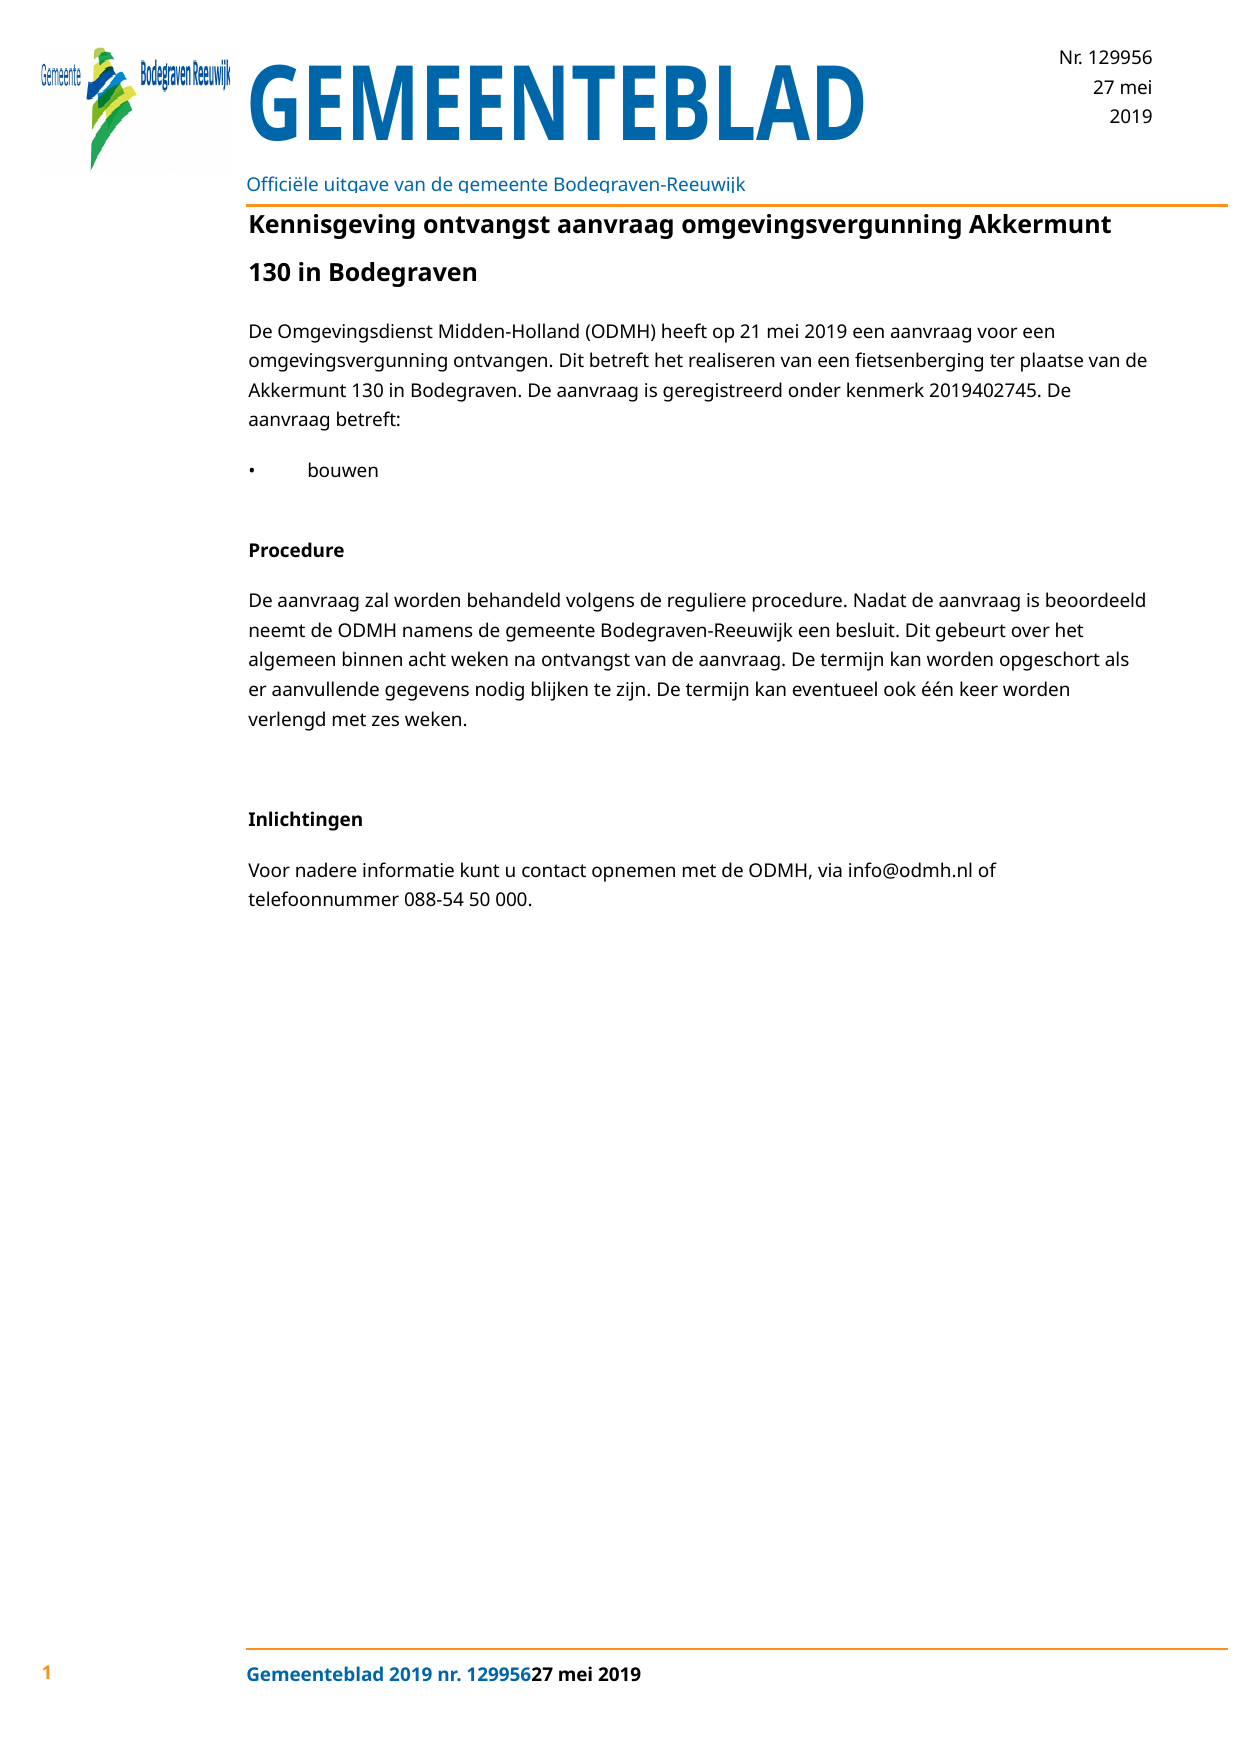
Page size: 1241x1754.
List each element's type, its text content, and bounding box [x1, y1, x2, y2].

picture [41, 47, 231, 172]
text Kennisgeving ontvangst aanvraag omgevingsvergunning Akkermunt 130 in Bodegraven [248, 207, 1152, 288]
text Voor nadere informatie kunt u contact opnemen met de ODMH, via info@odmh.nl of telefoonnummer 088-54 50 000. [248, 857, 1152, 912]
text Inlichtingen [248, 807, 1152, 832]
list bouwen [248, 457, 1152, 483]
text Procedure [248, 537, 1152, 563]
text De aanvraag zal worden behandeld volgens de reguliere procedure. Nadat de aanvraag is beoordeeld neemt de ODMH namens de gemeente Bodegraven-Reeuwijk een besluit. Dit gebeurt over het algemeen binnen acht weken na ontvangst van de aanvraag. De termijn kan worden opgeschort als er aanvullende gegevens nodig blijken te zijn. De termijn kan eventueel ook één keer worden verlengd met zes weken. [248, 587, 1152, 732]
text De Omgevingsdienst Midden-Holland (ODMH) heeft op 21 mei 2019 een aanvraag voor een omgevingsvergunning ontvangen. Dit betreft het realiseren van een fietsenberging ter plaatse van de Akkermunt 130 in Bodegraven. De aanvraag is geregistreerd onder kenmerk 2019402745. De aanvraag betreft: [248, 318, 1152, 432]
